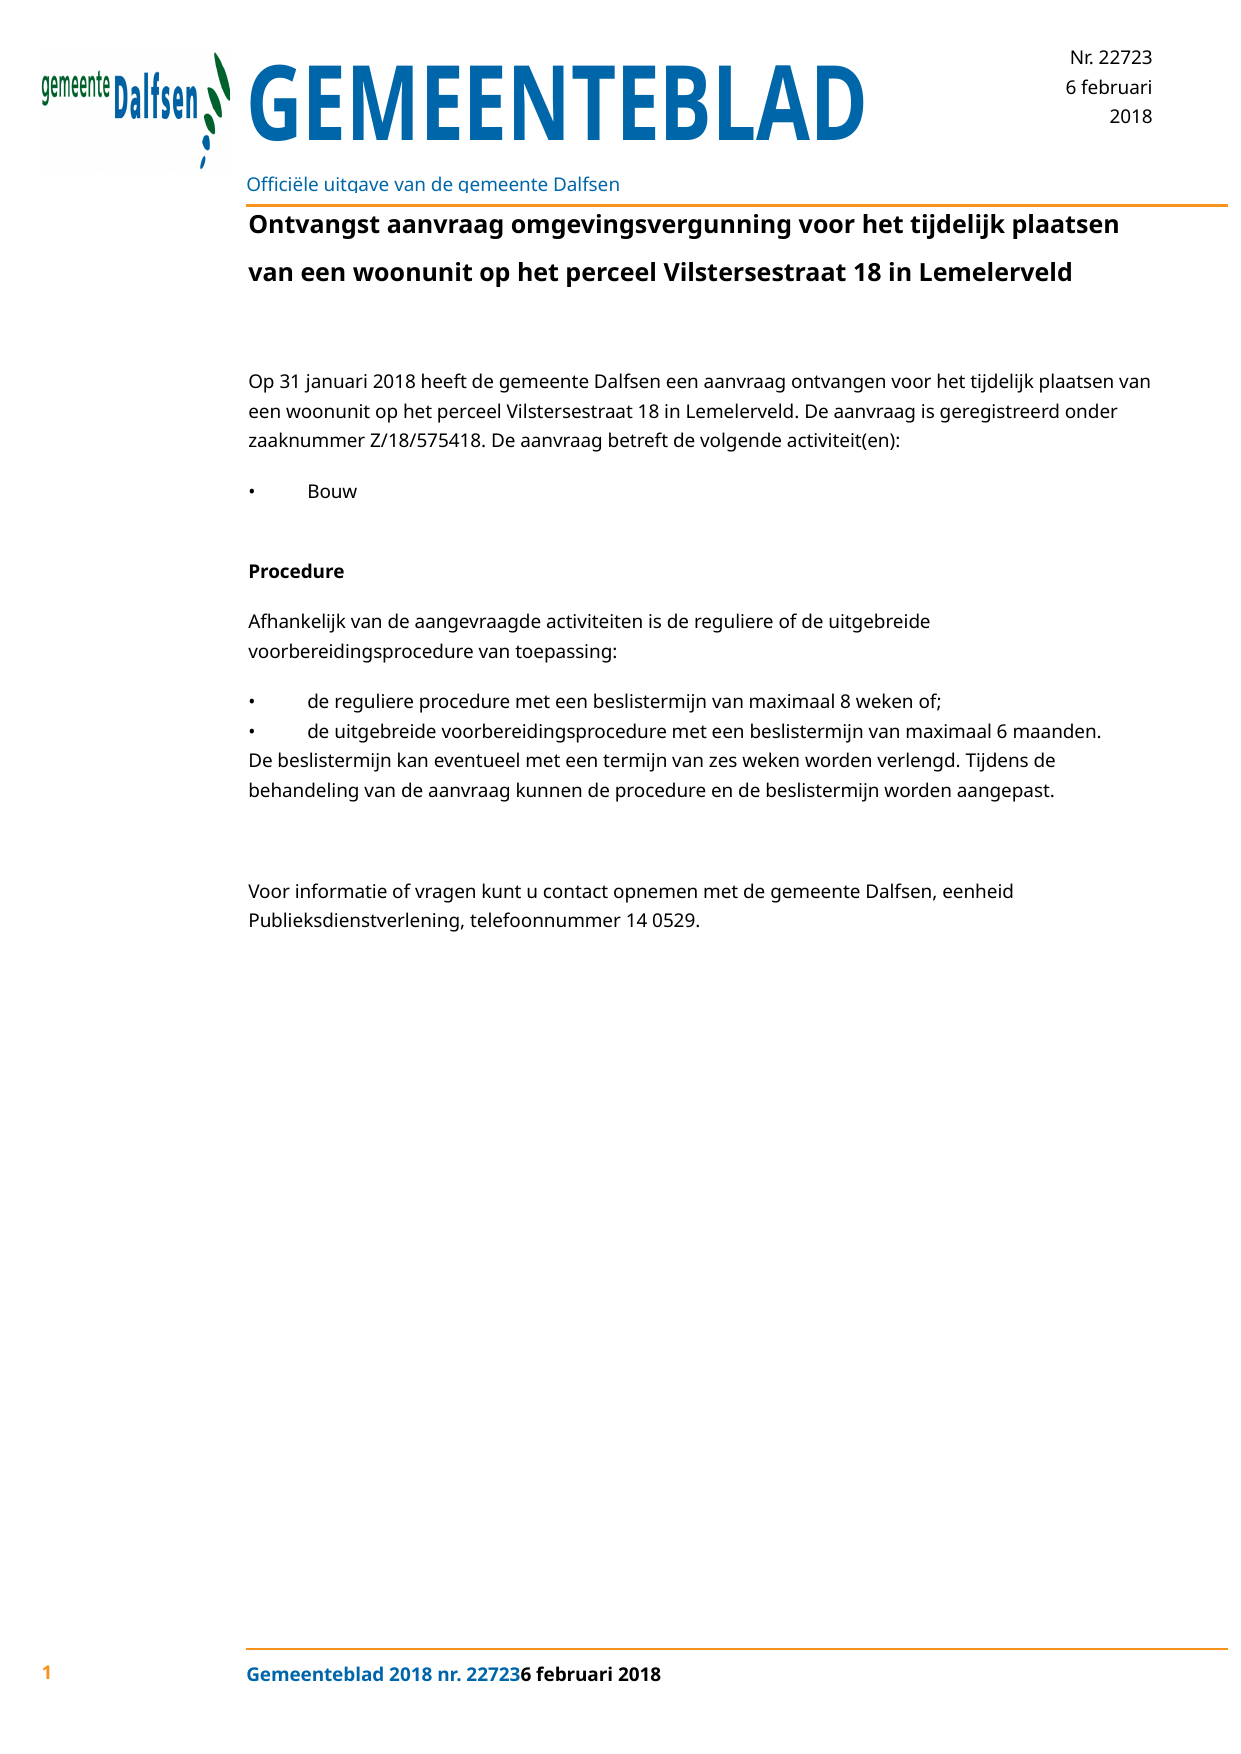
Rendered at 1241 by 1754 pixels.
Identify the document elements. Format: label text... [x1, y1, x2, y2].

text Ontvangst aanvraag omgevingsvergunning voor het tijdelijk plaatsen van een woonunit op het perceel Vilstersestraat 18 in Lemelerveld [248, 207, 1152, 288]
text Op 31 januari 2018 heeft de gemeente Dalfsen een aanvraag ontvangen voor het tijdelijk plaatsen van een woonunit op het perceel Vilstersestraat 18 in Lemelerveld. De aanvraag is geregistreerd onder zaaknummer Z/18/575418. De aanvraag betreft de volgende activiteit(en): [248, 368, 1152, 453]
list de reguliere procedure met een beslistermijn van maximaal 8 weken of; [248, 688, 1152, 714]
picture [41, 47, 231, 172]
list de uitgebreide voorbereidingsprocedure met een beslistermijn van maximaal 6 maanden. [248, 718, 1152, 744]
text Procedure [248, 558, 1152, 584]
text Afhankelijk van de aangevraagde activiteiten is de reguliere of de uitgebreide voorbereidingsprocedure van toepassing: [248, 608, 1152, 664]
text De beslistermijn kan eventueel met een termijn van zes weken worden verlengd. Tijdens de behandeling van de aanvraag kunnen de procedure en de beslistermijn worden aangepast. [248, 747, 1152, 803]
text Voor informatie of vragen kunt u contact opnemen met de gemeente Dalfsen, eenheid Publieksdienstverlening, telefoonnummer 14 0529. [248, 878, 1152, 933]
list Bouw [248, 478, 1152, 504]
